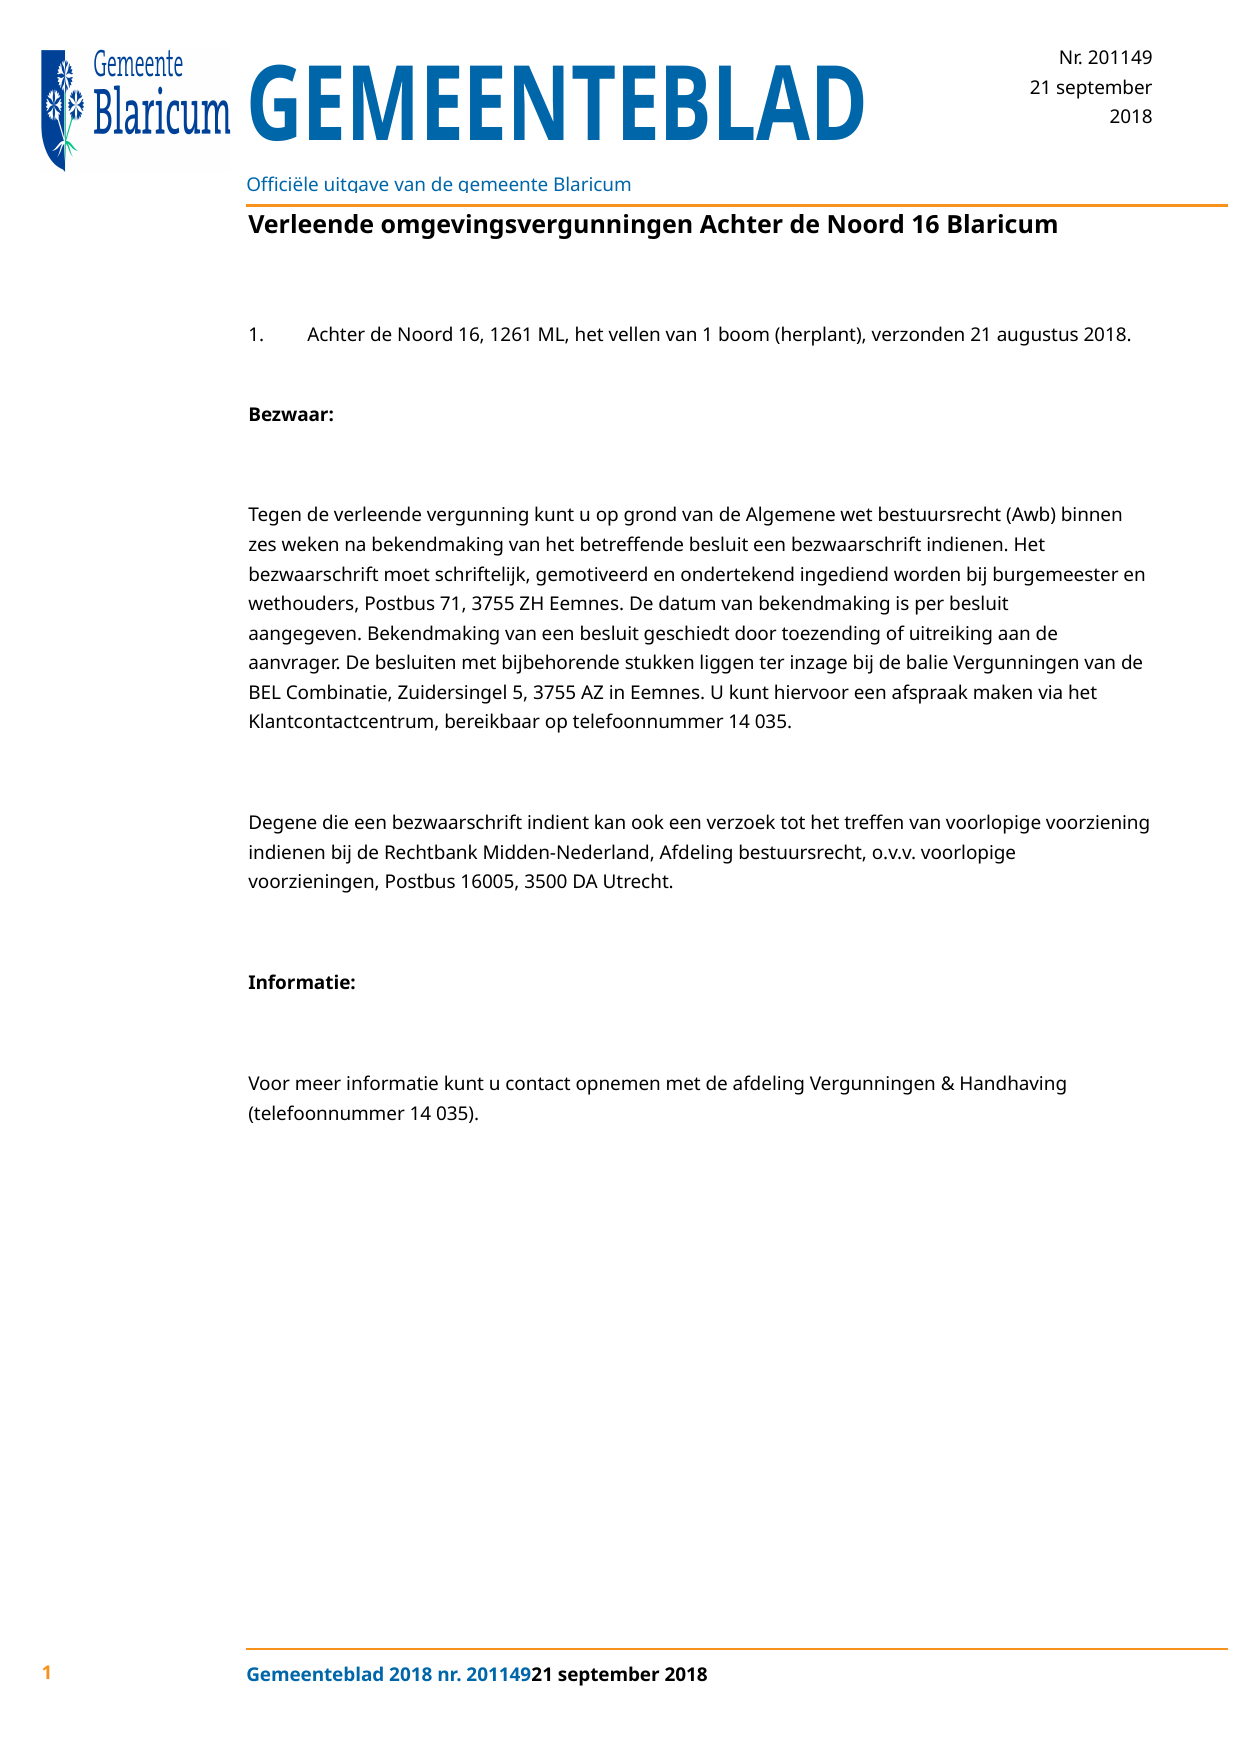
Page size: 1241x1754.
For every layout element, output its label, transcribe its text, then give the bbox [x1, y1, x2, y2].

picture [41, 47, 231, 172]
list Achter de Noord 16, 1261 ML, het vellen van 1 boom (herplant), verzonden 21 augustus 2018. [248, 321, 1152, 346]
text Voor meer informatie kunt u contact opnemen met de afdeling Vergunningen & Handhaving (telefoonnummer 14 035). [248, 1070, 1152, 1126]
text Verleende omgevingsvergunningen Achter de Noord 16 Blaricum [248, 207, 1152, 241]
text Degene die een bezwaarschrift indient kan ook een verzoek tot het treffen van voorlopige voorziening indienen bij de Rechtbank Midden-Nederland, Afdeling bestuursrecht, o.v.v. voorlopige voorzieningen, Postbus 16005, 3500 DA Utrecht. [248, 809, 1152, 894]
text Bezwaar: [248, 401, 1152, 426]
text Tegen de verleende vergunning kunt u op grond van de Algemene wet bestuursrecht (Awb) binnen zes weken na bekendmaking van het betreffende besluit een bezwaarschrift indienen. Het bezwaarschrift moet schriftelijk, gemotiveerd en ondertekend ingediend worden bij burgemeester en wethouders, Postbus 71, 3755 ZH Eemnes. De datum van bekendmaking is per besluit aangegeven. Bekendmaking van een besluit geschiedt door toezending of uitreiking aan de aanvrager. De besluiten met bijbehorende stukken liggen ter inzage bij de balie Vergunningen van de BEL Combinatie, Zuidersingel 5, 3755 AZ in Eemnes. U kunt hiervoor een afspraak maken via het Klantcontactcentrum, bereikbaar op telefoonnummer 14 035. [248, 502, 1152, 734]
text Informatie: [248, 969, 1152, 995]
